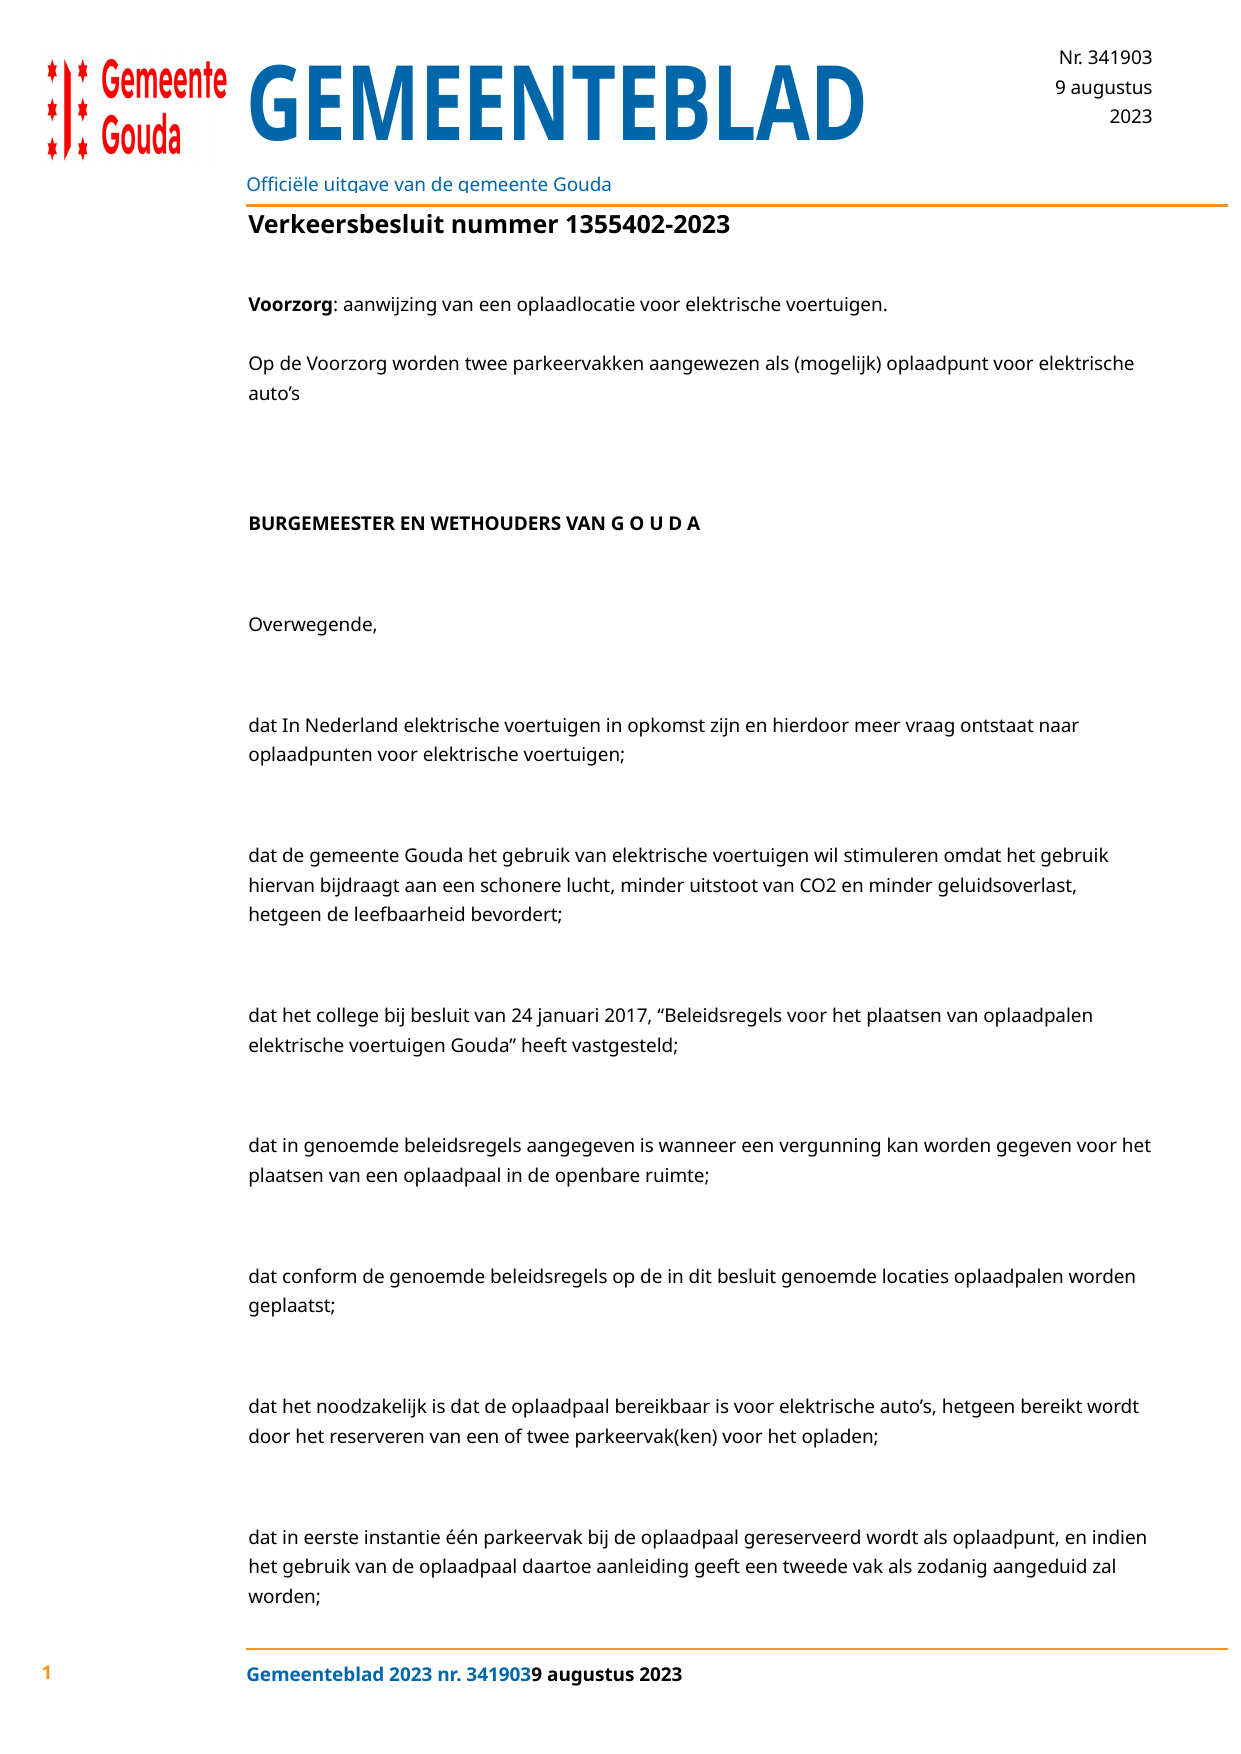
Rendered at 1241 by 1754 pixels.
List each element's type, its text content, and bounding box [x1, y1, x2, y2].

text dat het college bij besluit van 24 januari 2017, “Beleidsregels voor het plaatsen van oplaadpalen elektrische voertuigen Gouda” heeft vastgesteld; [248, 1002, 1152, 1058]
text Overwegende, [248, 611, 1152, 637]
text Verkeersbesluit nummer 1355402-2023 [248, 207, 1152, 241]
text Op de Voorzorg worden twee parkeervakken aangewezen als (mogelijk) oplaadpunt voor elektrische auto’s [248, 350, 1152, 406]
picture [41, 47, 231, 172]
text dat het noodzakelijk is dat de oplaadpaal bereikbaar is voor elektrische auto’s, hetgeen bereikt wordt door het reserveren van een of twee parkeervak(ken) voor het opladen; [248, 1393, 1152, 1449]
text dat de gemeente Gouda het gebruik van elektrische voertuigen wil stimuleren omdat het gebruik hiervan bijdraagt aan een schonere lucht, minder uitstoot van CO2 en minder geluidsoverlast, hetgeen de leefbaarheid bevordert; [248, 842, 1152, 927]
text dat In Nederland elektrische voertuigen in opkomst zijn en hierdoor meer vraag ontstaat naar oplaadpunten voor elektrische voertuigen; [248, 712, 1152, 767]
text dat in eerste instantie één parkeervak bij de oplaadpaal gereserveerd wordt als oplaadpunt, en indien het gebruik van de oplaadpaal daartoe aanleiding geeft een tweede vak als zodanig aangeduid zal worden; [248, 1524, 1152, 1609]
text dat conform de genoemde beleidsregels op de in dit besluit genoemde locaties oplaadpalen worden geplaatst; [248, 1263, 1152, 1318]
text Voorzorg: aanwijzing van een oplaadlocatie voor elektrische voertuigen. [248, 291, 1152, 317]
text BURGEMEESTER EN WETHOUDERS VAN G O U D A [248, 510, 1152, 536]
text dat in genoemde beleidsregels aangegeven is wanneer een vergunning kan worden gegeven voor het plaatsen van een oplaadpaal in de openbare ruimte; [248, 1133, 1152, 1188]
